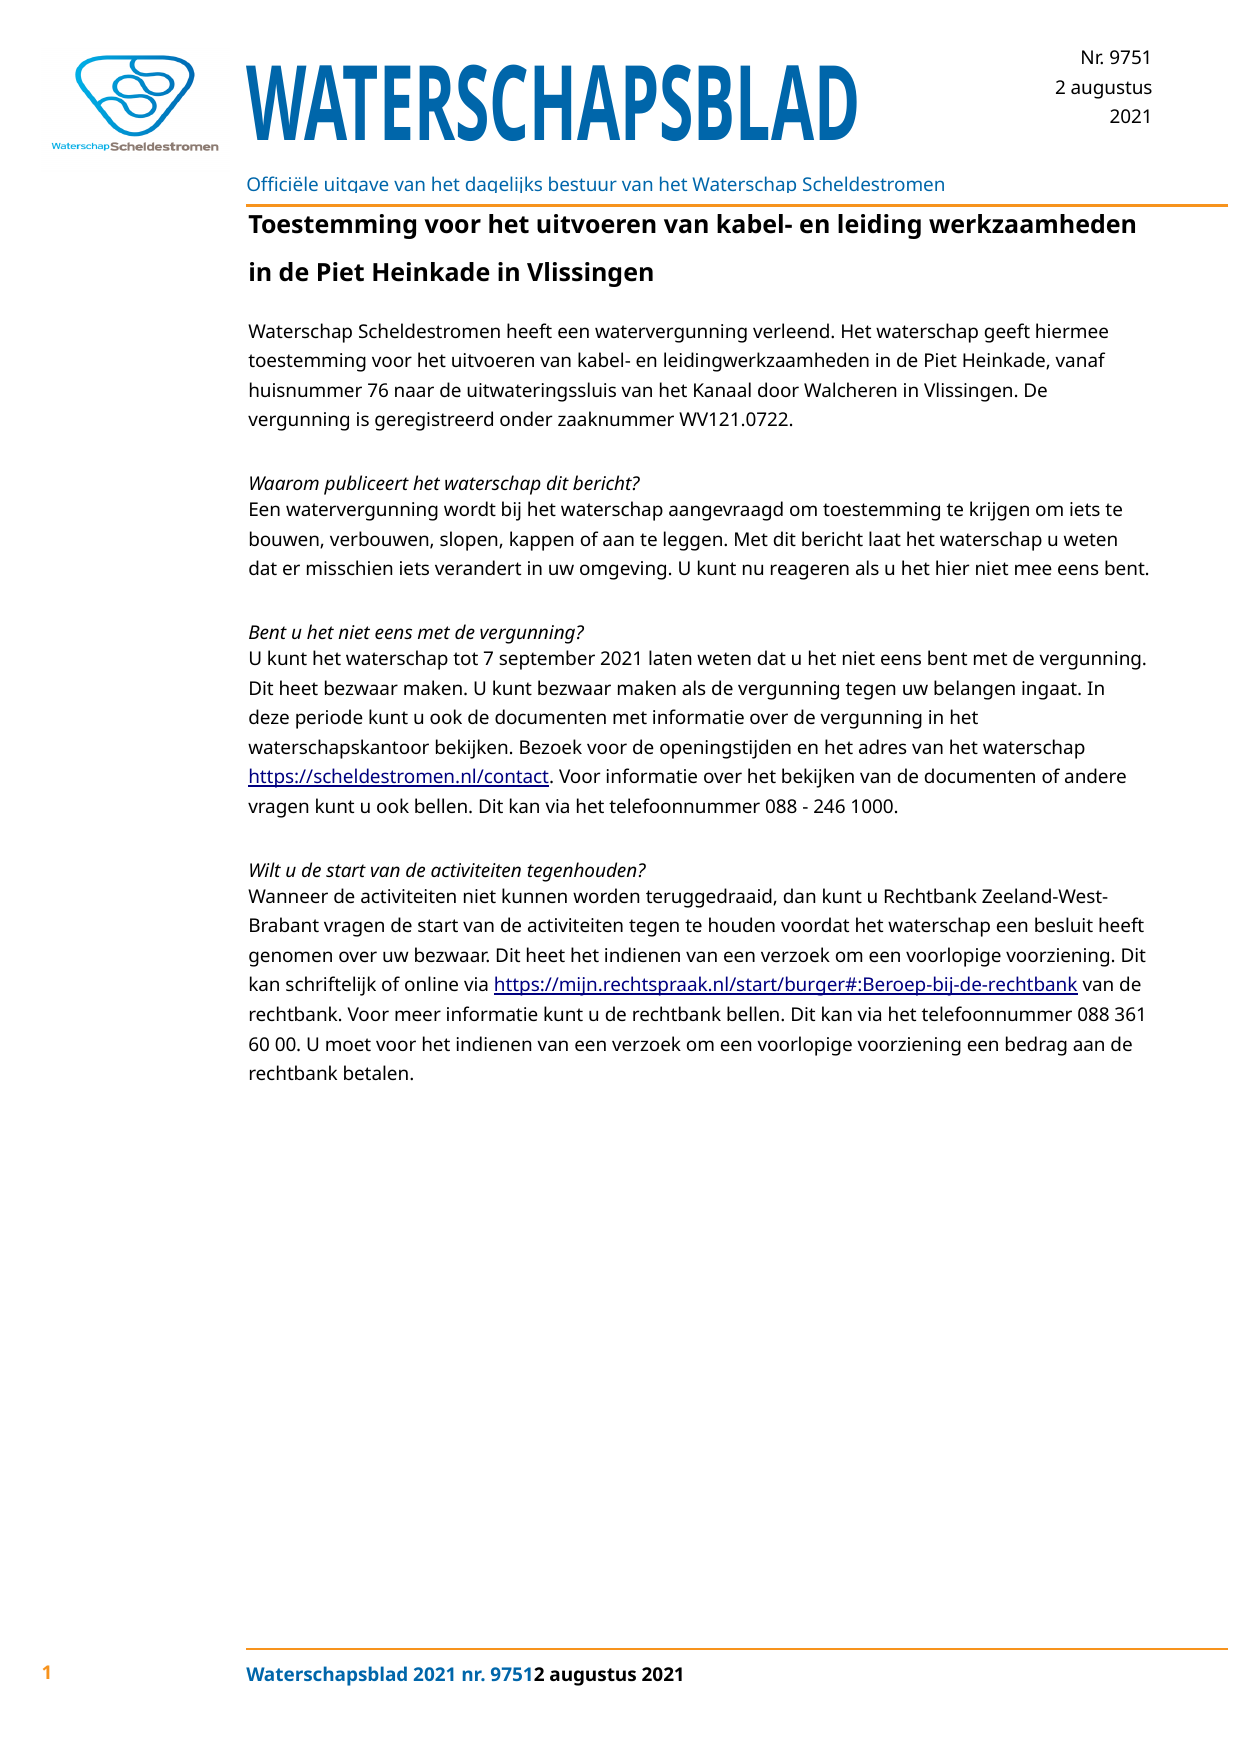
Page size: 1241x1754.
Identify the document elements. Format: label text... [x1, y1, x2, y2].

text U kunt het waterschap tot 7 september 2021 laten weten dat u het niet eens bent met de vergunning. Dit heet bezwaar maken. U kunt bezwaar maken als de vergunning tegen uw belangen ingaat. In deze periode kunt u ook de documenten met informatie over de vergunning in het waterschapskantoor bekijken. Bezoek voor de openingstijden en het adres van het waterschap https://scheldestromen.nl/contact. Voor informatie over het bekijken van de documenten of andere vragen kunt u ook bellen. Dit kan via het telefoonnummer 088 - 246 1000. [248, 645, 1152, 819]
picture [41, 47, 231, 172]
text Bent u het niet eens met de vergunning? [248, 619, 1152, 645]
text Wilt u de start van de activiteiten tegenhouden? [248, 857, 1152, 883]
text Toestemming voor het uitvoeren van kabel- en leiding werkzaamheden in de Piet Heinkade in Vlissingen [248, 207, 1152, 288]
text Waarom publiceert het waterschap dit bericht? [248, 471, 1152, 496]
text Een watervergunning wordt bij het waterschap aangevraagd om toestemming te krijgen om iets te bouwen, verbouwen, slopen, kappen of aan te leggen. Met dit bericht laat het waterschap u weten dat er misschien iets verandert in uw omgeving. U kunt nu reageren als u het hier niet mee eens bent. [248, 496, 1152, 581]
text Wanneer de activiteiten niet kunnen worden teruggedraaid, dan kunt u Rechtbank Zeeland-West-Brabant vragen de start van de activiteiten tegen te houden voordat het waterschap een besluit heeft genomen over uw bezwaar. Dit heet het indienen van een verzoek om een voorlopige voorziening. Dit kan schriftelijk of online via https://mijn.rechtspraak.nl/start/burger#:Beroep-bij-de-rechtbank van de rechtbank. Voor meer informatie kunt u de rechtbank bellen. Dit kan via het telefoonnummer 088 361 60 00. U moet voor het indienen van een verzoek om een voorlopige voorziening een bedrag aan de rechtbank betalen. [248, 883, 1152, 1086]
text Waterschap Scheldestromen heeft een watervergunning verleend. Het waterschap geeft hiermee toestemming voor het uitvoeren van kabel- en leidingwerkzaamheden in de Piet Heinkade, vanaf huisnummer 76 naar de uitwateringssluis van het Kanaal door Walcheren in Vlissingen. De vergunning is geregistreerd onder zaaknummer WV121.0722. [248, 318, 1152, 432]
